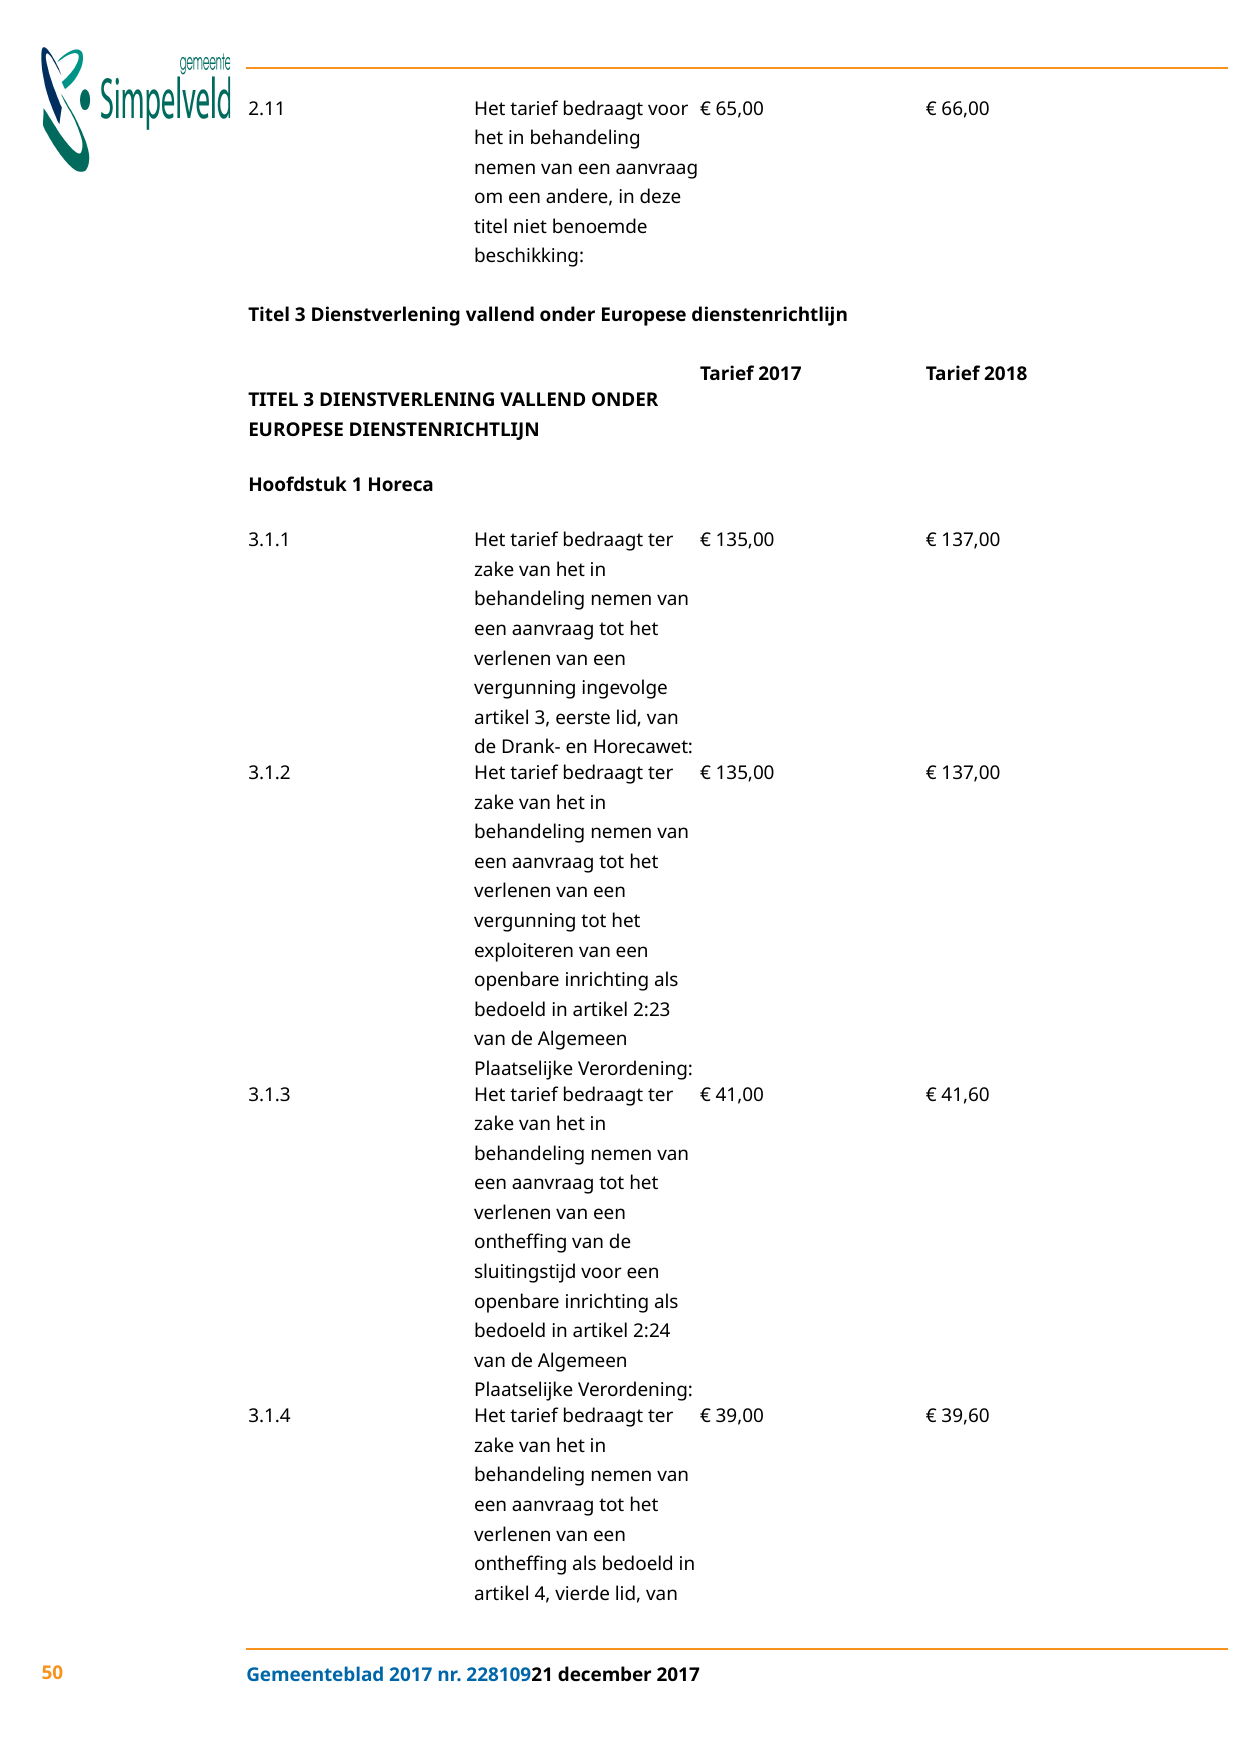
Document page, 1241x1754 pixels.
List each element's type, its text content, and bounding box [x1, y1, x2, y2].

table_cell [700, 386, 926, 471]
table_cell € 41,00 [700, 1081, 926, 1402]
table_cell [926, 471, 1152, 526]
table_cell 3.1.1 [248, 526, 474, 759]
table_cell Hoofdstuk 1 Horeca [248, 471, 700, 526]
table_header Tarief 2017 [700, 361, 926, 386]
table_cell € 39,00 [700, 1403, 926, 1606]
table_cell Het tarief bedraagt ter zake van het in behandeling nemen van een aanvraag tot het verlenen van een vergunning tot het exploiteren van een openbare inrichting als bedoeld in artikel 2:23 van de Algemeen Plaatselijke Verordening: [474, 759, 700, 1081]
table_cell Het tarief bedraagt ter zake van het in behandeling nemen van een aanvraag tot het verlenen van een ontheffing van de sluitingstijd voor een openbare inrichting als bedoeld in artikel 2:24 van de Algemeen Plaatselijke Verordening: [474, 1081, 700, 1402]
table_cell € 65,00 [700, 95, 926, 268]
text Titel 3 Dienstverlening vallend onder Europese dienstenrichtlijn [248, 301, 1152, 327]
table_cell € 66,00 [926, 95, 1152, 268]
table_cell 3.1.3 [248, 1081, 474, 1402]
table_cell € 137,00 [926, 759, 1152, 1081]
table_cell [700, 471, 926, 526]
table_cell TITEL 3 DIENSTVERLENING VALLEND ONDER EUROPESE DIENSTENRICHTLIJN [248, 386, 700, 471]
picture [41, 47, 231, 172]
table_cell 3.1.4 [248, 1403, 474, 1606]
table_header Tarief 2018 [926, 361, 1152, 386]
table_cell € 137,00 [926, 526, 1152, 759]
table_cell € 41,60 [926, 1081, 1152, 1402]
table_header [248, 361, 474, 386]
table_cell € 39,60 [926, 1403, 1152, 1606]
table_cell Het tarief bedraagt voor het in behandeling nemen van een aanvraag om een andere, in deze titel niet benoemde beschikking: [474, 95, 700, 268]
table_cell € 135,00 [700, 526, 926, 759]
table_cell Het tarief bedraagt ter zake van het in behandeling nemen van een aanvraag tot het verlenen van een ontheffing als bedoeld in artikel 4, vierde lid, van [474, 1403, 700, 1606]
table_cell € 135,00 [700, 759, 926, 1081]
table_cell Het tarief bedraagt ter zake van het in behandeling nemen van een aanvraag tot het verlenen van een vergunning ingevolge artikel 3, eerste lid, van de Drank- en Horecawet: [474, 526, 700, 759]
table_cell 2.11 [248, 95, 474, 268]
table_cell [926, 386, 1152, 471]
table_header [474, 361, 700, 386]
table_cell 3.1.2 [248, 759, 474, 1081]
